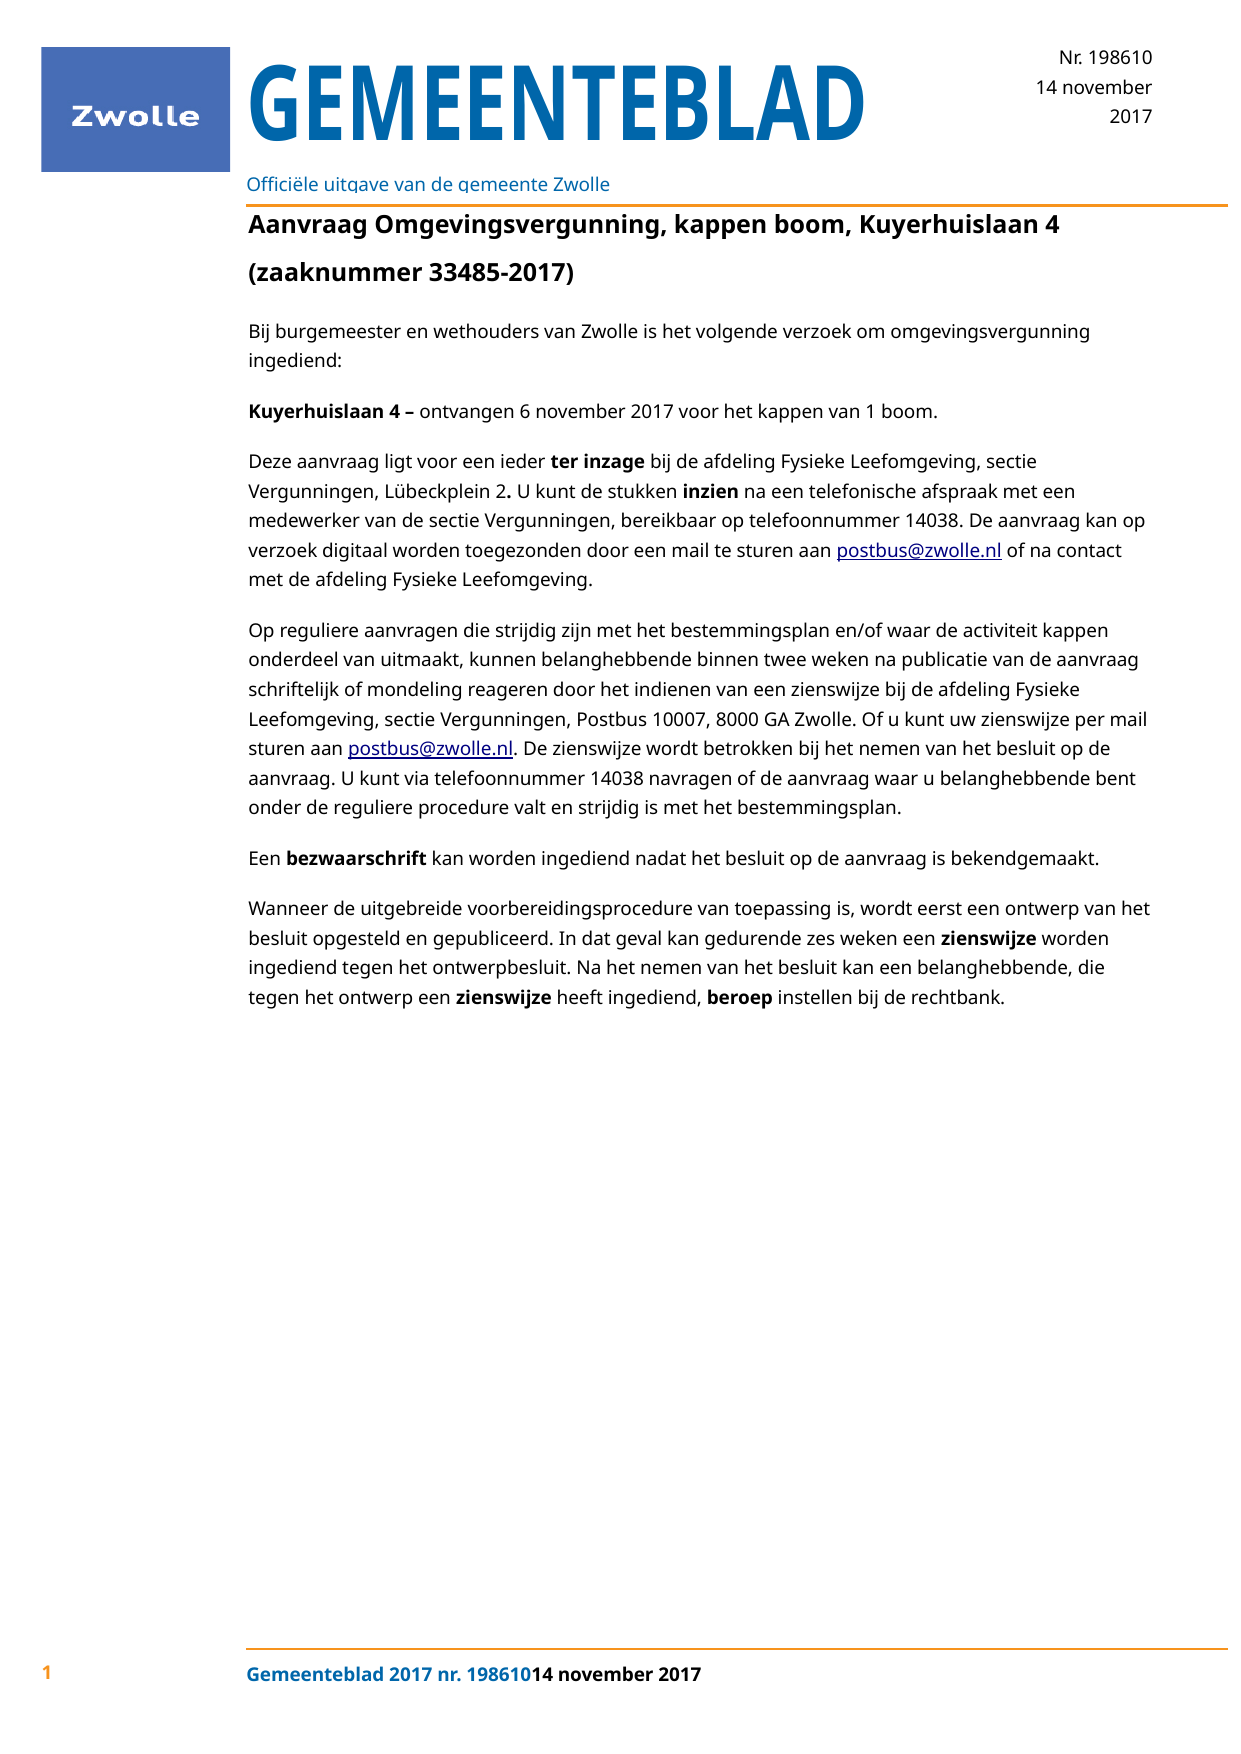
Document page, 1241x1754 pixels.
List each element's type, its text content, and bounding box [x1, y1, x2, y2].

text Op reguliere aanvragen die strijdig zijn met het bestemmingsplan en/of waar de activiteit kappen onderdeel van uitmaakt, kunnen belanghebbende binnen twee weken na publicatie van de aanvraag schriftelijk of mondeling reageren door het indienen van een zienswijze bij de afdeling Fysieke Leefomgeving, sectie Vergunningen, Postbus 10007, 8000 GA Zwolle. Of u kunt uw zienswijze per mail sturen aan postbus@zwolle.nl. De zienswijze wordt betrokken bij het nemen van het besluit op de aanvraag. U kunt via telefoonnummer 14038 navragen of de aanvraag waar u belanghebbende bent onder de reguliere procedure valt en strijdig is met het bestemmingsplan. [248, 617, 1152, 820]
text Deze aanvraag ligt voor een ieder ter inzage bij de afdeling Fysieke Leefomgeving, sectie Vergunningen, Lübeckplein 2. U kunt de stukken inzien na een telefonische afspraak met een medewerker van de sectie Vergunningen, bereikbaar op telefoonnummer 14038. De aanvraag kan op verzoek digitaal worden toegezonden door een mail te sturen aan postbus@zwolle.nl of na contact met de afdeling Fysieke Leefomgeving. [248, 448, 1152, 592]
text Bij burgemeester en wethouders van Zwolle is het volgende verzoek om omgevingsvergunning ingediend: [248, 318, 1152, 373]
text Kuyerhuislaan 4 – ontvangen 6 november 2017 voor het kappen van 1 boom. [248, 398, 1152, 424]
picture [41, 47, 231, 172]
text Een bezwaarschrift kan worden ingediend nadat het besluit op de aanvraag is bekendgemaakt. [248, 845, 1152, 871]
text Aanvraag Omgevingsvergunning, kappen boom, Kuyerhuislaan 4 (zaaknummer 33485-2017) [248, 207, 1152, 288]
text Wanneer de uitgebreide voorbereidingsprocedure van toepassing is, wordt eerst een ontwerp van het besluit opgesteld en gepubliceerd. In dat geval kan gedurende zes weken een zienswijze worden ingediend tegen het ontwerpbesluit. Na het nemen van het besluit kan een belanghebbende, die tegen het ontwerp een zienswijze heeft ingediend, beroep instellen bij de rechtbank. [248, 895, 1152, 1010]
